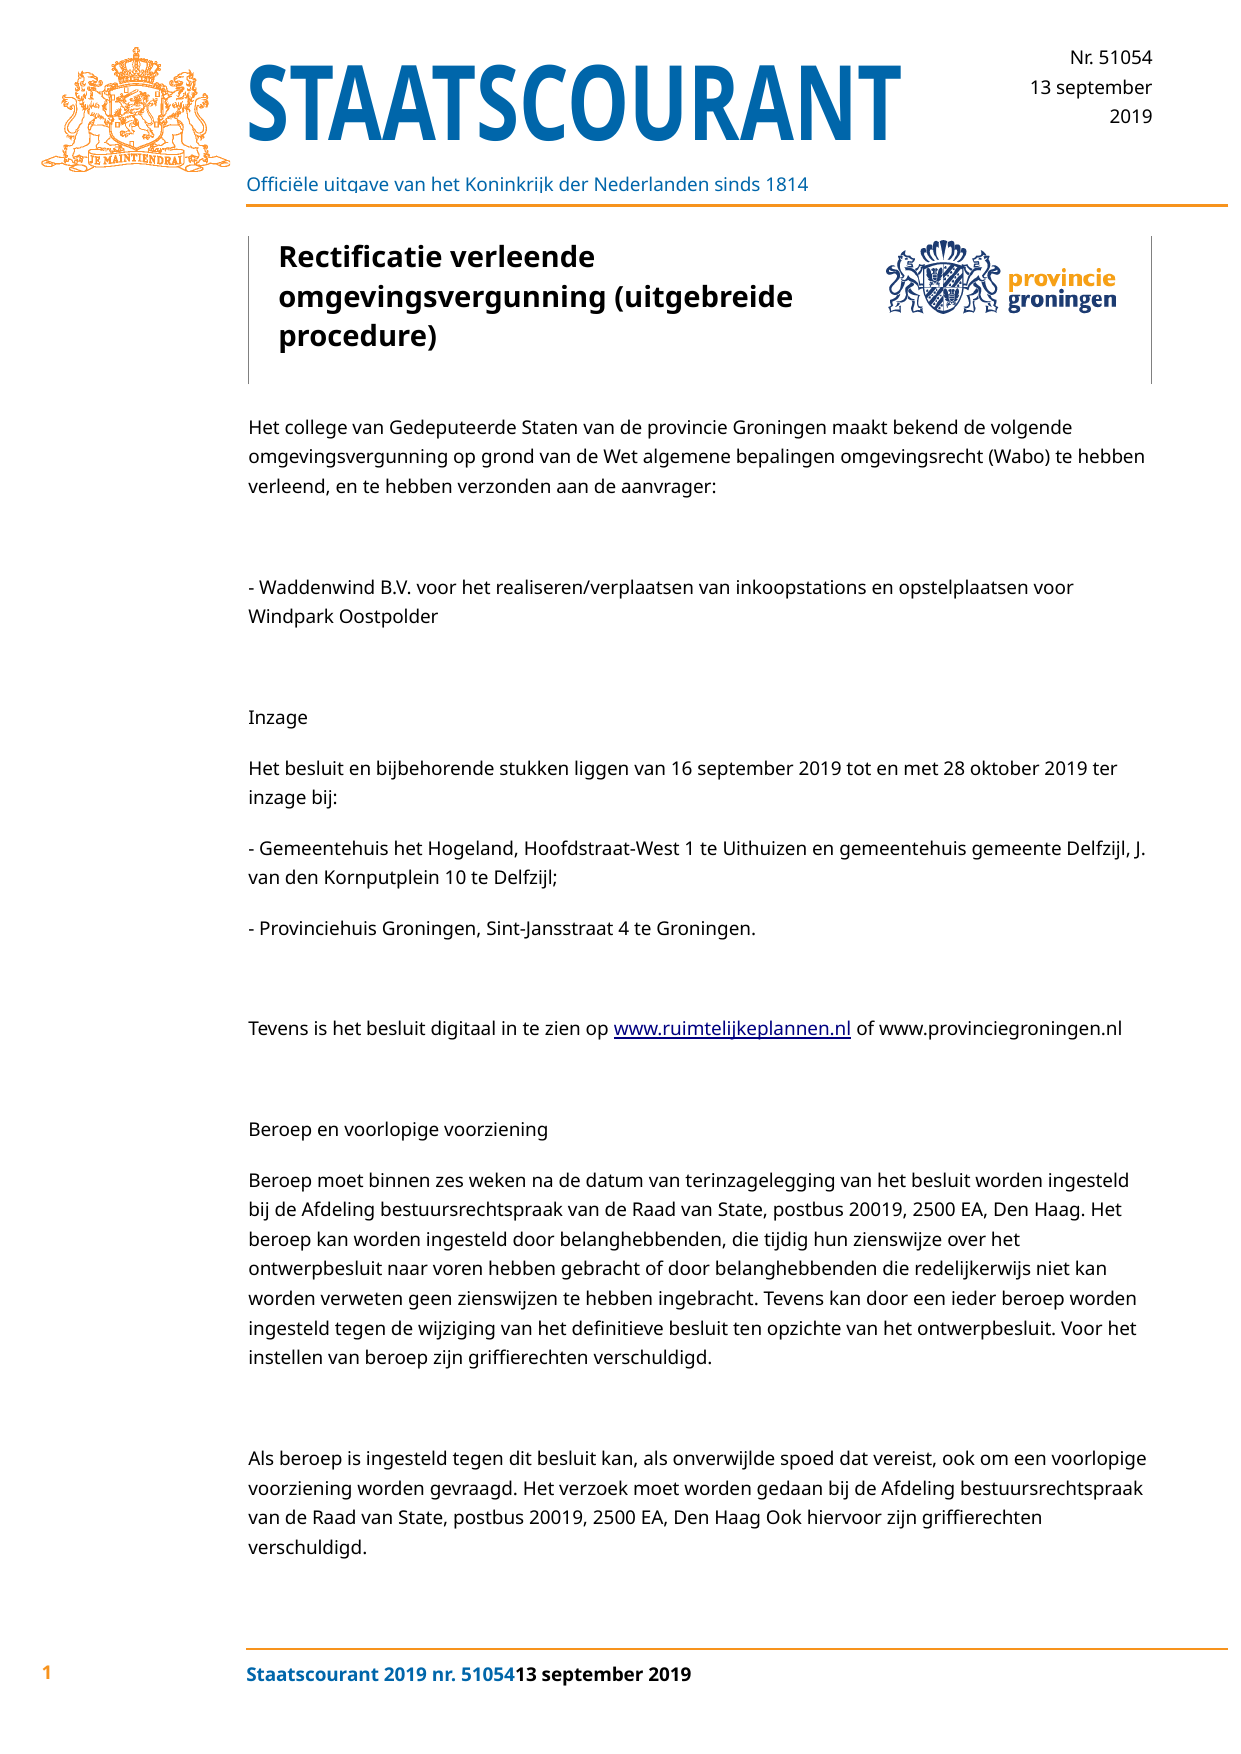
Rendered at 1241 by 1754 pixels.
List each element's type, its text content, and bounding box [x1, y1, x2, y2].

text Beroep en voorlopige voorziening [248, 1116, 1152, 1142]
text Het besluit en bijbehorende stukken liggen van 16 september 2019 tot en met 28 oktober 2019 ter inzage bij: [248, 755, 1152, 810]
text Als beroep is ingesteld tegen dit besluit kan, als onverwijlde spoed dat vereist, ook om een voorlopige voorziening worden gevraagd. Het verzoek moet worden gedaan bij de Afdeling bestuursrechtspraak van de Raad van State, postbus 20019, 2500 EA, Den Haag Ook hiervoor zijn griffierechten verschuldigd. [248, 1445, 1152, 1560]
picture [41, 47, 231, 172]
text Inzage [248, 704, 1152, 730]
text Het college van Gedeputeerde Staten van de provincie Groningen maakt bekend de volgende omgevingsvergunning op grond van de Wet algemene bepalingen omgevingsrecht (Wabo) te hebben verleend, en te hebben verzonden aan de aanvrager: [248, 414, 1152, 499]
table_header [850, 236, 1151, 384]
text - Waddenwind B.V. voor het realiseren/verplaatsen van inkoopstations en opstelplaatsen voor Windpark Oostpolder [248, 574, 1152, 629]
text Tevens is het besluit digitaal in te zien op www.ruimtelijkeplannen.nl of www.provinciegroningen.nl [248, 1016, 1152, 1041]
picture [882, 236, 1119, 316]
text Beroep moet binnen zes weken na de datum van terinzagelegging van het besluit worden ingesteld bij de Afdeling bestuursrechtspraak van de Raad van State, postbus 20019, 2500 EA, Den Haag. Het beroep kan worden ingesteld door belanghebbenden, die tijdig hun zienswijze over het ontwerpbesluit naar voren hebben gebracht of door belanghebbenden die redelijkerwijs niet kan worden verweten geen zienswijzen te hebben ingebracht. Tevens kan door een ieder beroep worden ingesteld tegen de wijziging van het definitieve besluit ten opzichte van het ontwerpbesluit. Voor het instellen van beroep zijn griffierechten verschuldigd. [248, 1167, 1152, 1370]
text - Provinciehuis Groningen, Sint-Jansstraat 4 te Groningen. [248, 915, 1152, 941]
text - Gemeentehuis het Hogeland, Hoofdstraat-West 1 te Uithuizen en gemeentehuis gemeente Delfzijl, J. van den Kornputplein 10 te Delfzijl; [248, 835, 1152, 890]
table_header Rectificatie verleende omgevingsvergunning (uitgebreide procedure) [249, 236, 850, 384]
